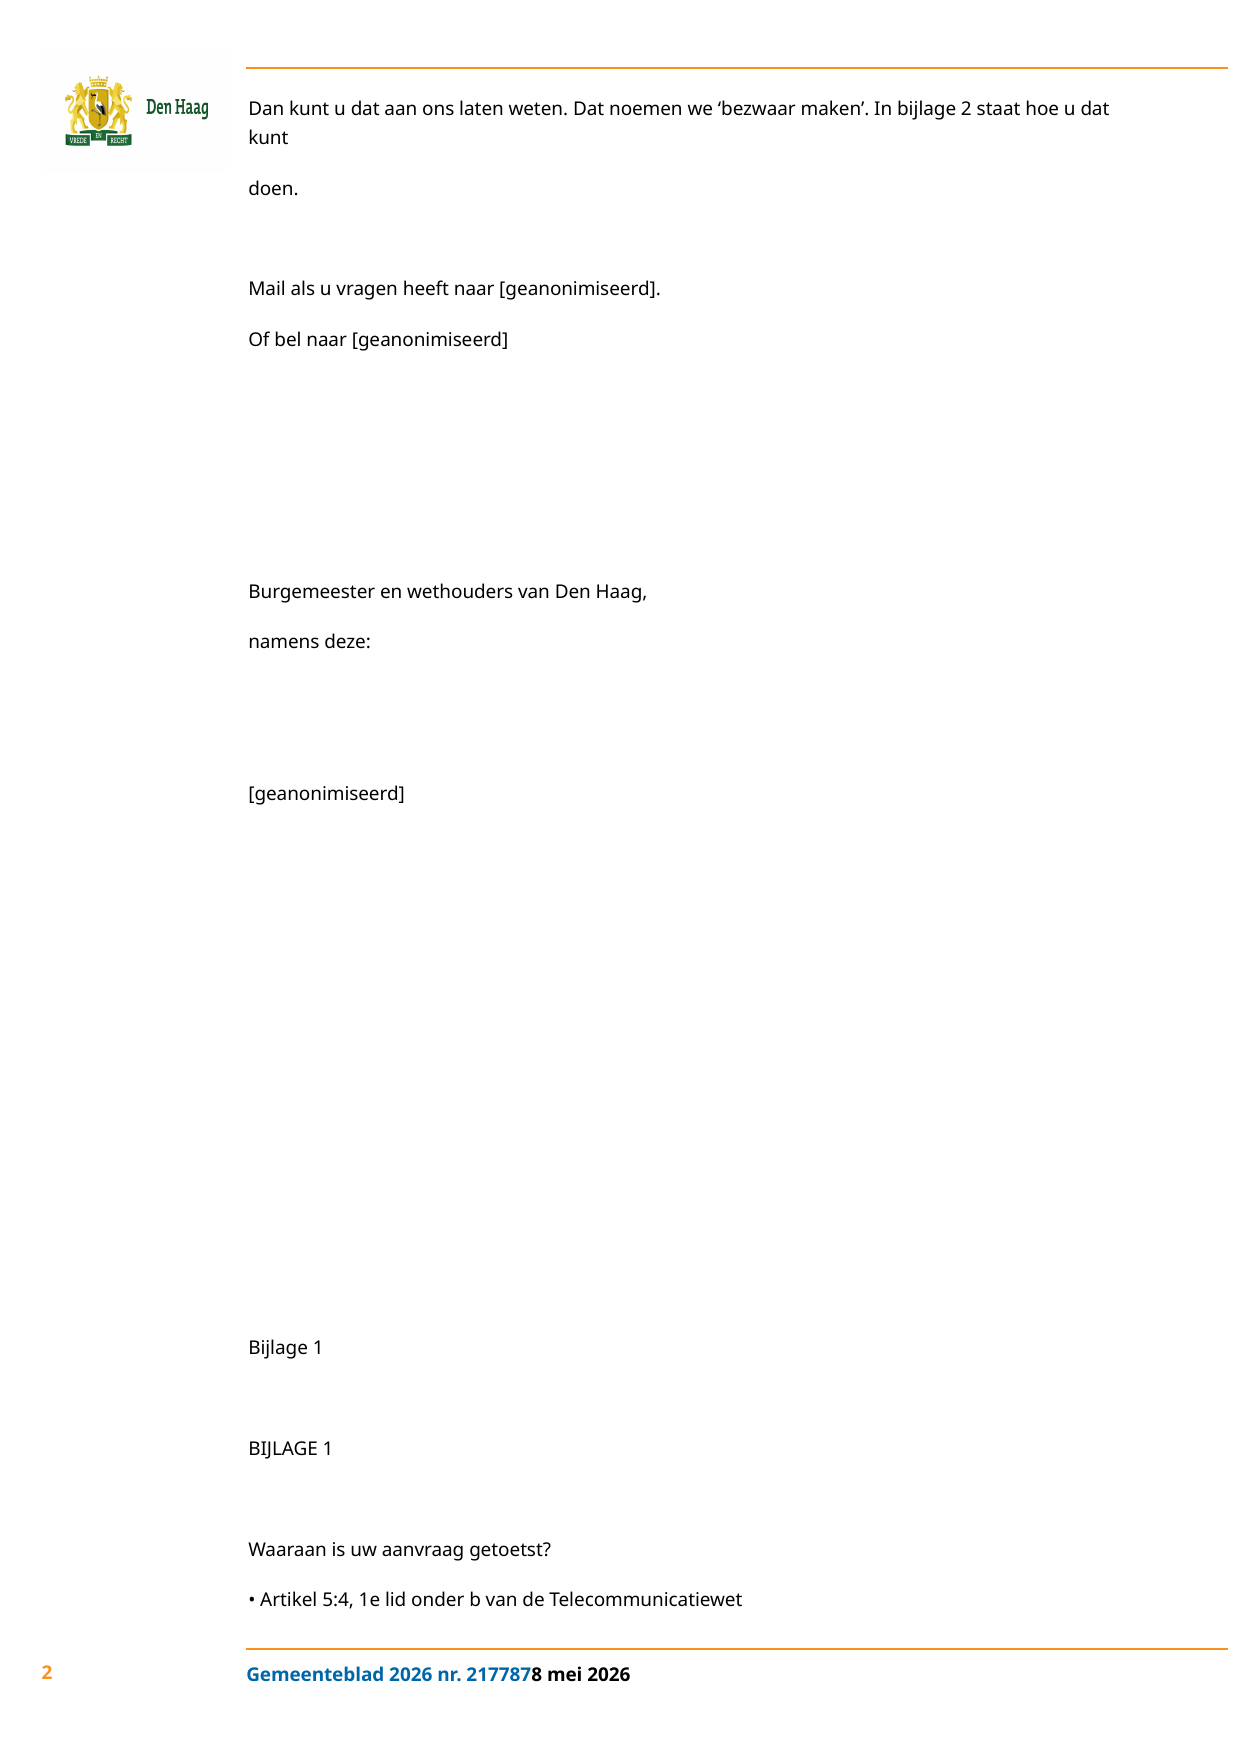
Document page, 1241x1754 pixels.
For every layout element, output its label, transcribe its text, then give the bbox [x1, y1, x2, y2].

text Of bel naar [geanonimiseerd] [248, 326, 1152, 352]
text BIJLAGE 1 [248, 1435, 1152, 1461]
text Dan kunt u dat aan ons laten weten. Dat noemen we ‘bezwaar maken’. In bijlage 2 staat hoe u dat kunt [248, 95, 1152, 150]
text Burgemeester en wethouders van Den Haag, [248, 578, 1152, 604]
text Bijlage 1 [248, 1334, 1152, 1360]
text • Artikel 5:4, 1e lid onder b van de Telecommunicatiewet [248, 1586, 1152, 1612]
picture [41, 47, 231, 172]
text namens deze: [248, 628, 1152, 654]
text doen. [248, 175, 1152, 201]
text Mail als u vragen heeft naar [geanonimiseerd]. [248, 276, 1152, 301]
text [geanonimiseerd] [248, 780, 1152, 806]
text Waaraan is uw aanvraag getoetst? [248, 1536, 1152, 1562]
